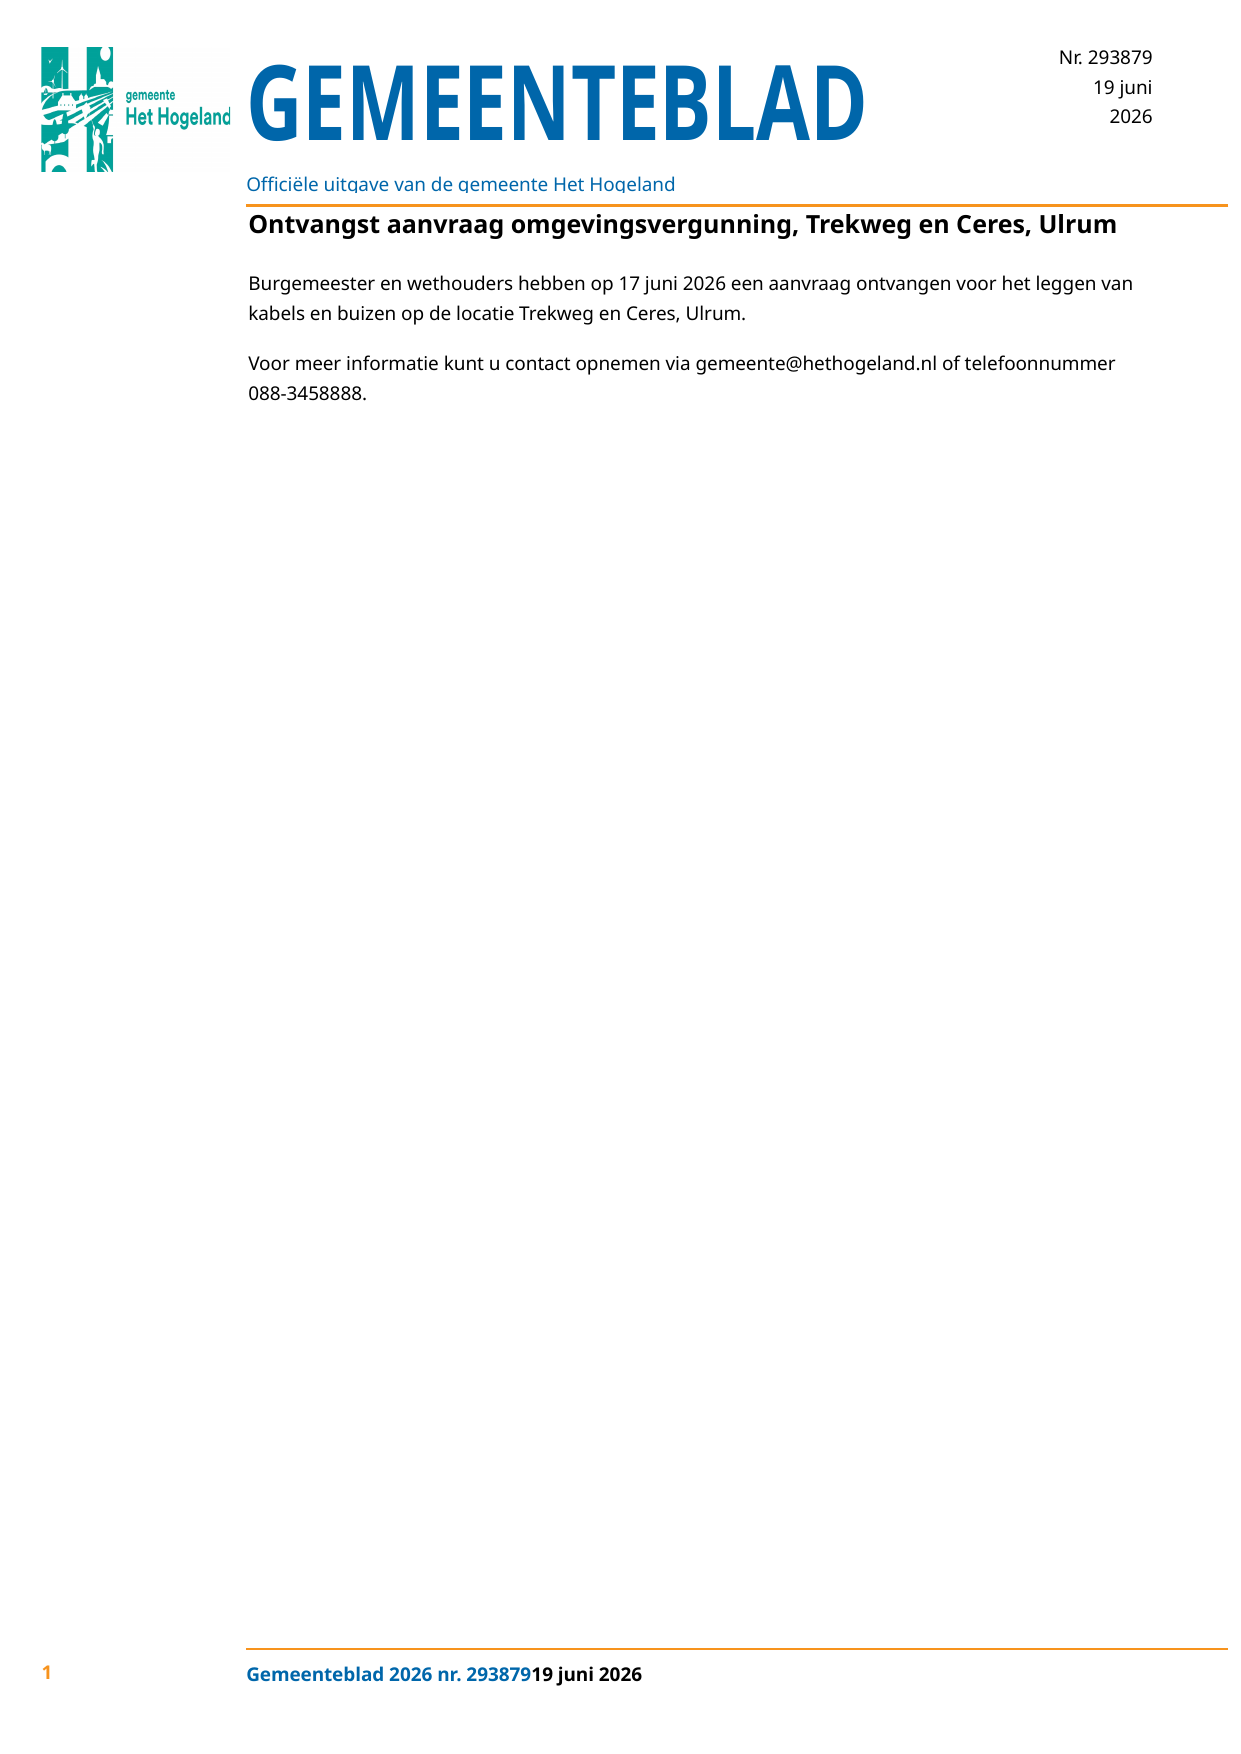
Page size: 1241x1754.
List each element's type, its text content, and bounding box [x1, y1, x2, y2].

text Burgemeester en wethouders hebben op 17 juni 2026 een aanvraag ontvangen voor het leggen van kabels en buizen op de locatie Trekweg en Ceres, Ulrum. [248, 270, 1152, 326]
text Ontvangst aanvraag omgevingsvergunning, Trekweg en Ceres, Ulrum [248, 207, 1152, 241]
text Voor meer informatie kunt u contact opnemen via gemeente@hethogeland.nl of telefoonnummer 088-3458888. [248, 350, 1152, 406]
picture [41, 47, 231, 172]
